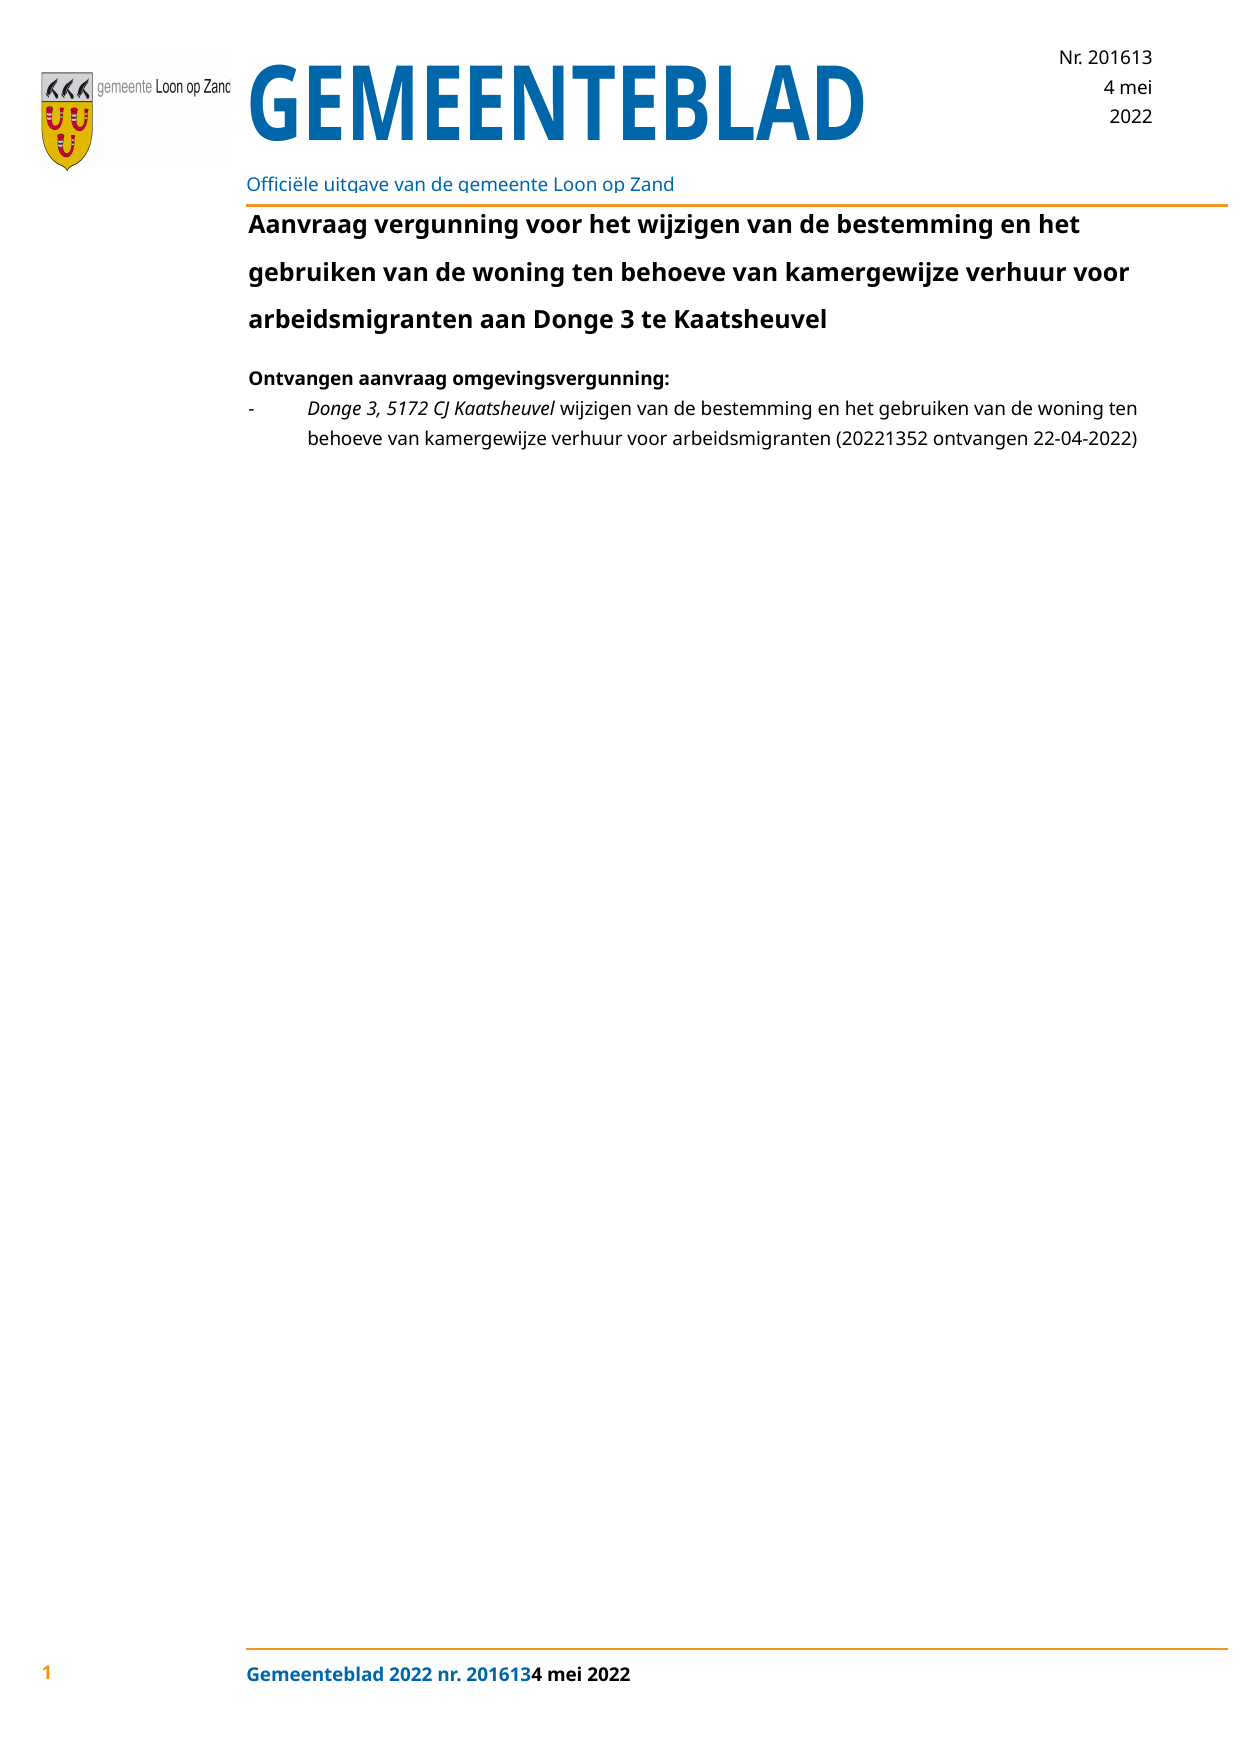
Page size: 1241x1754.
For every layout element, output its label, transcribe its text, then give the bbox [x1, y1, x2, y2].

list Donge 3, 5172 CJ Kaatsheuvel wijzigen van de bestemming en het gebruiken van de woning ten behoeve van kamergewijze verhuur voor arbeidsmigranten (20221352 ontvangen 22-04-2022) [248, 395, 1152, 450]
picture [41, 47, 231, 172]
text Aanvraag vergunning voor het wijzigen van de bestemming en het gebruiken van de woning ten behoeve van kamergewijze verhuur voor arbeidsmigranten aan Donge 3 te Kaatsheuvel [248, 207, 1152, 336]
text Ontvangen aanvraag omgevingsvergunning: [248, 366, 1152, 391]
